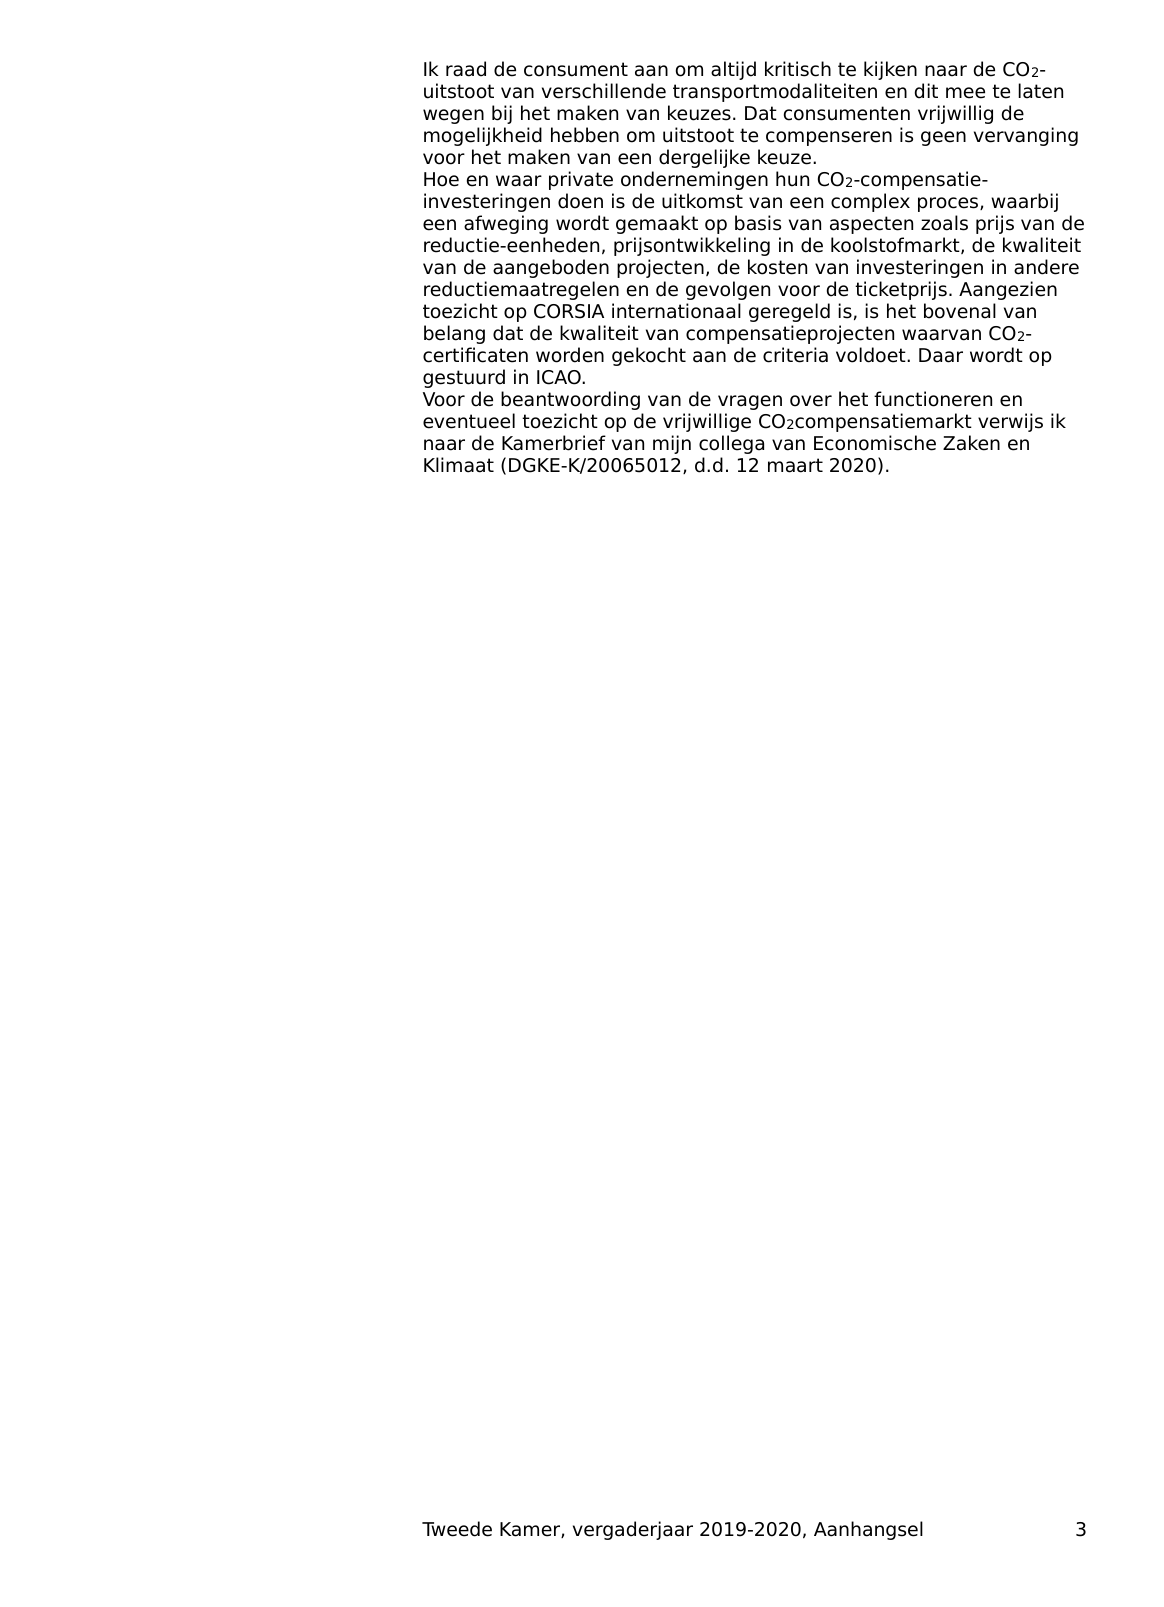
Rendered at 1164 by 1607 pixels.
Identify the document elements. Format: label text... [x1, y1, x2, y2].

text Hoe en waar private ondernemingen hun CO2-compensatie-investeringen doen is de uitkomst van een complex proces, waarbij een afweging wordt gemaakt op basis van aspecten zoals prijs van de reductie-eenheden, prijsontwikkeling in de koolstofmarkt, de kwaliteit van de aangeboden projecten, de kosten van investeringen in andere reductiemaatregelen en de gevolgen voor de ticketprijs. Aangezien toezicht op CORSIA internationaal geregeld is, is het bovenal van belang dat de kwaliteit van compensatieprojecten waarvan CO2-certificaten worden gekocht aan de criteria voldoet. Daar wordt op gestuurd in ICAO. [422, 169, 1087, 389]
text Voor de beantwoording van de vragen over het functioneren en eventueel toezicht op de vrijwillige CO2compensatiemarkt verwijs ik naar de Kamerbrief van mijn collega van Economische Zaken en Klimaat (DGKE-K/20065012, d.d. 12 maart 2020). [422, 389, 1087, 477]
text Ik raad de consument aan om altijd kritisch te kijken naar de CO2-uitstoot van verschillende transportmodaliteiten en dit mee te laten wegen bij het maken van keuzes. Dat consumenten vrijwillig de mogelijkheid hebben om uitstoot te compenseren is geen vervanging voor het maken van een dergelijke keuze. [422, 59, 1087, 169]
